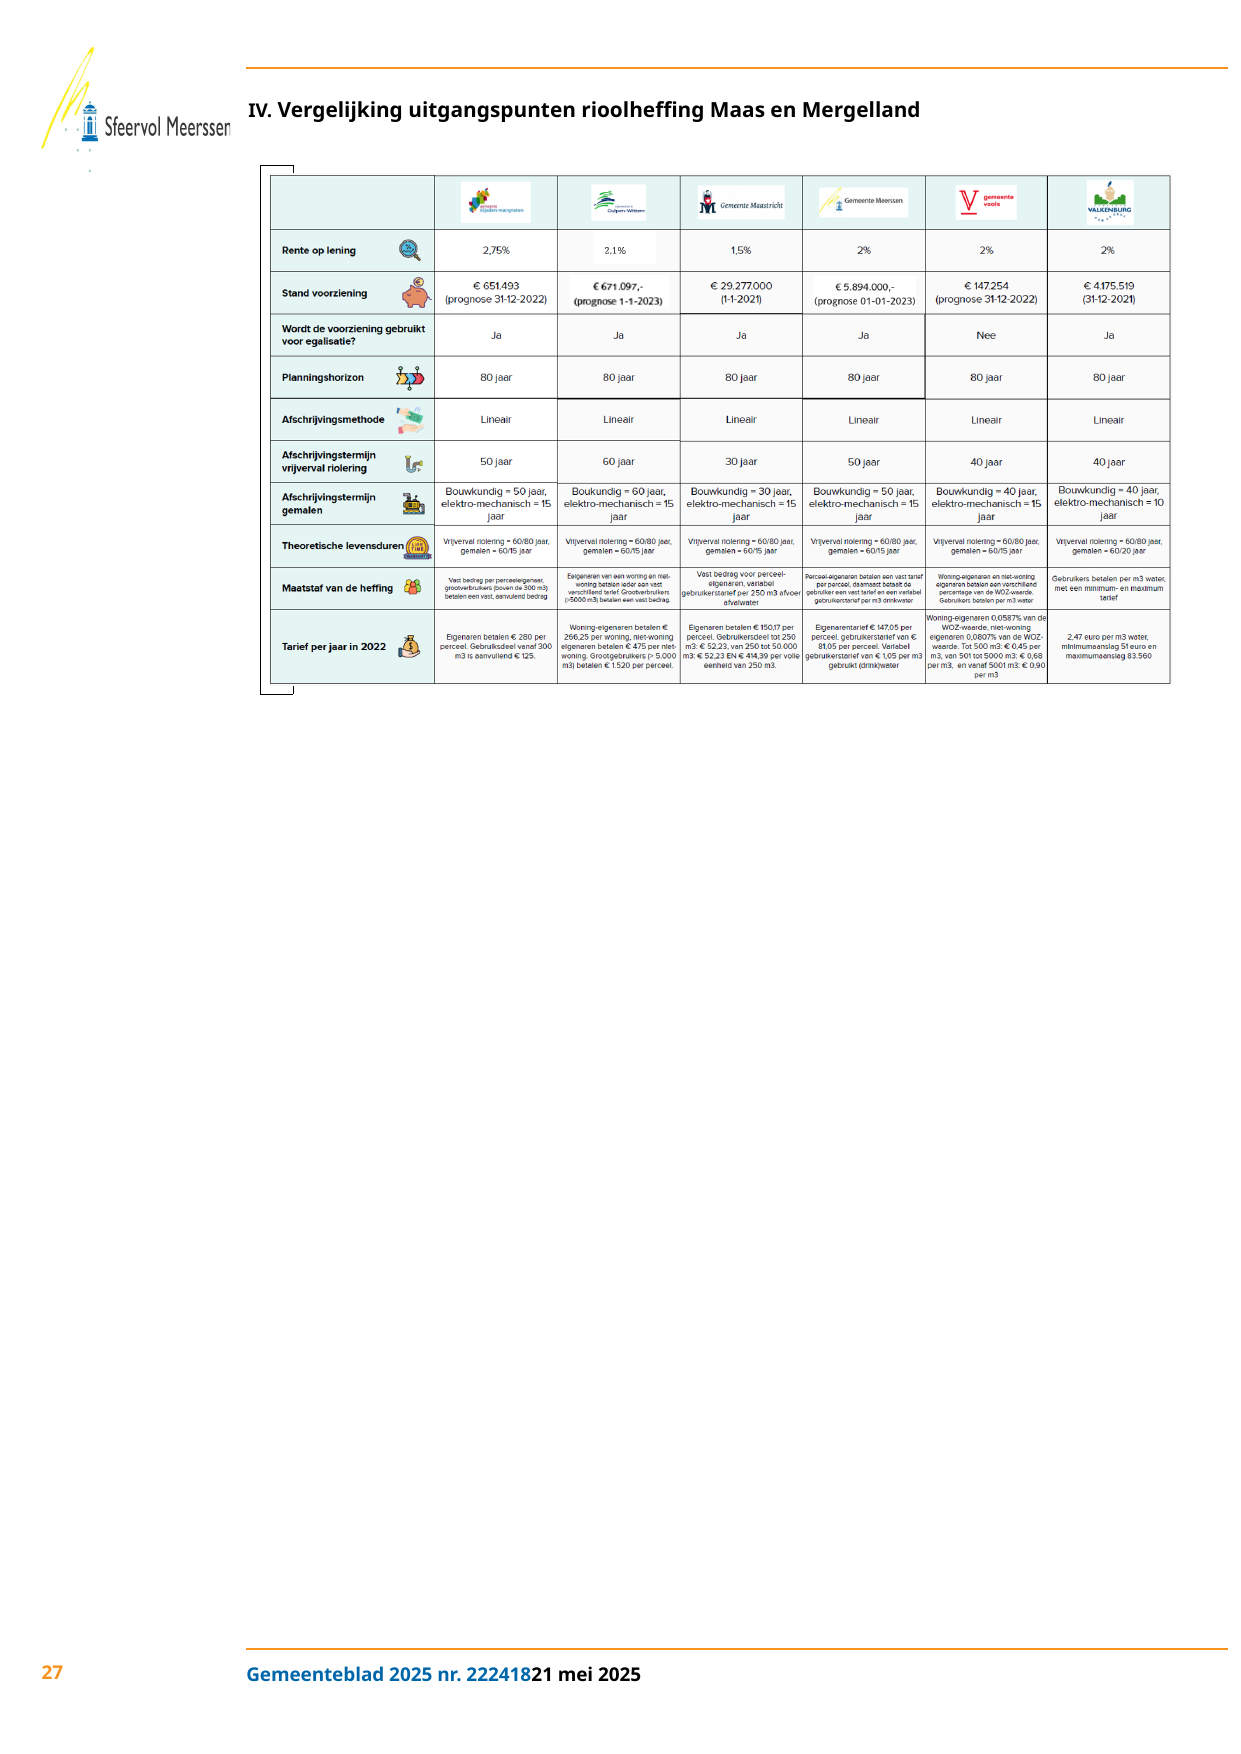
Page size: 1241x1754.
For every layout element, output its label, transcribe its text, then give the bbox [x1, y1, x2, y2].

picture [41, 47, 231, 172]
picture [268, 173, 1173, 686]
text IV. Vergelijking uitgangspunten rioolheffing Maas en Mergelland [248, 95, 1152, 123]
